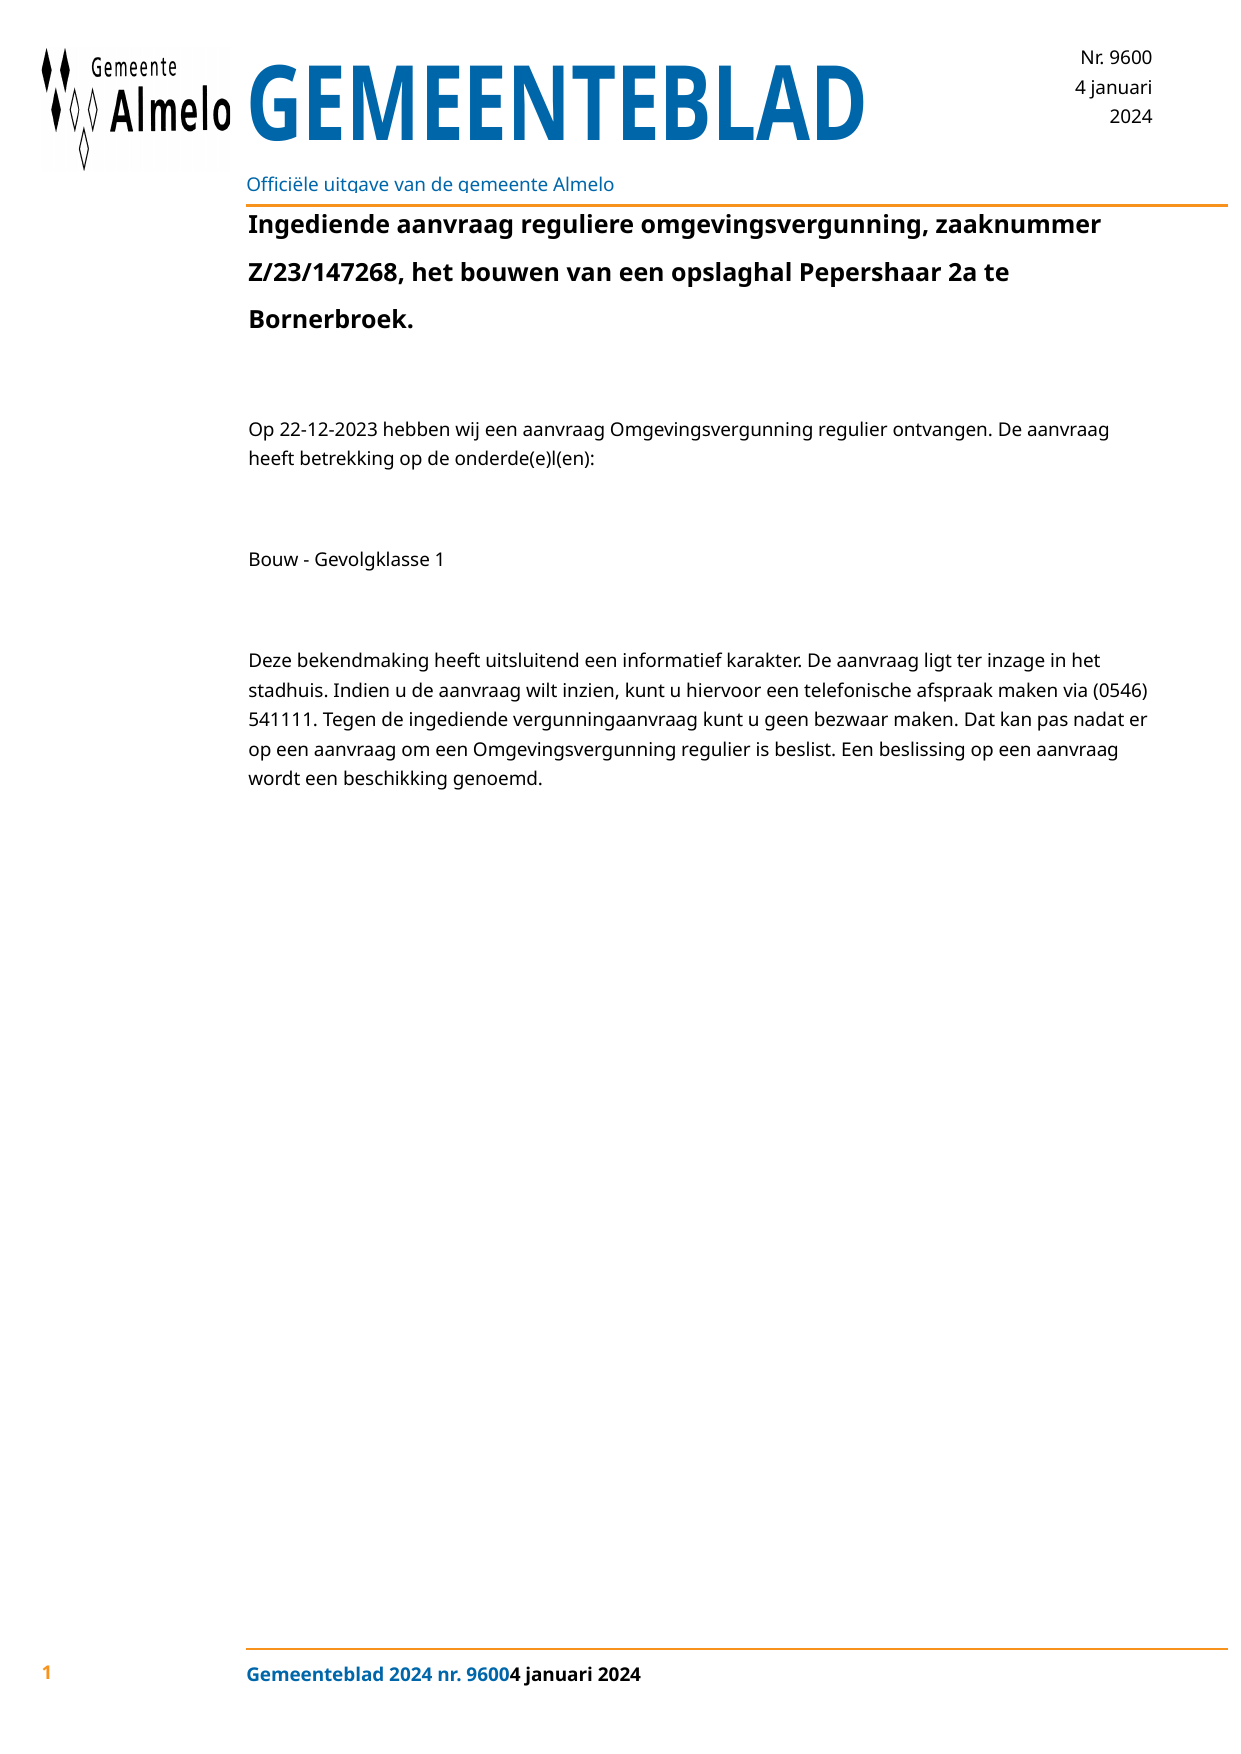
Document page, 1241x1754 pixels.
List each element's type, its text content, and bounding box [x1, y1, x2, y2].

text Op 22-12-2023 hebben wij een aanvraag Omgevingsvergunning regulier ontvangen. De aanvraag heeft betrekking op de onderde(e)l(en): [248, 416, 1152, 471]
picture [41, 47, 231, 172]
text Bouw - Gevolgklasse 1 [248, 546, 1152, 572]
text Deze bekendmaking heeft uitsluitend een informatief karakter. De aanvraag ligt ter inzage in het stadhuis. Indien u de aanvraag wilt inzien, kunt u hiervoor een telefonische afspraak maken via (0546) 541111. Tegen de ingediende vergunningaanvraag kunt u geen bezwaar maken. Dat kan pas nadat er op een aanvraag om een Omgevingsvergunning regulier is beslist. Een beslissing op een aanvraag wordt een beschikking genoemd. [248, 647, 1152, 791]
text Ingediende aanvraag reguliere omgevingsvergunning, zaaknummer Z/23/147268, het bouwen van een opslaghal Pepershaar 2a te Bornerbroek. [248, 207, 1152, 336]
